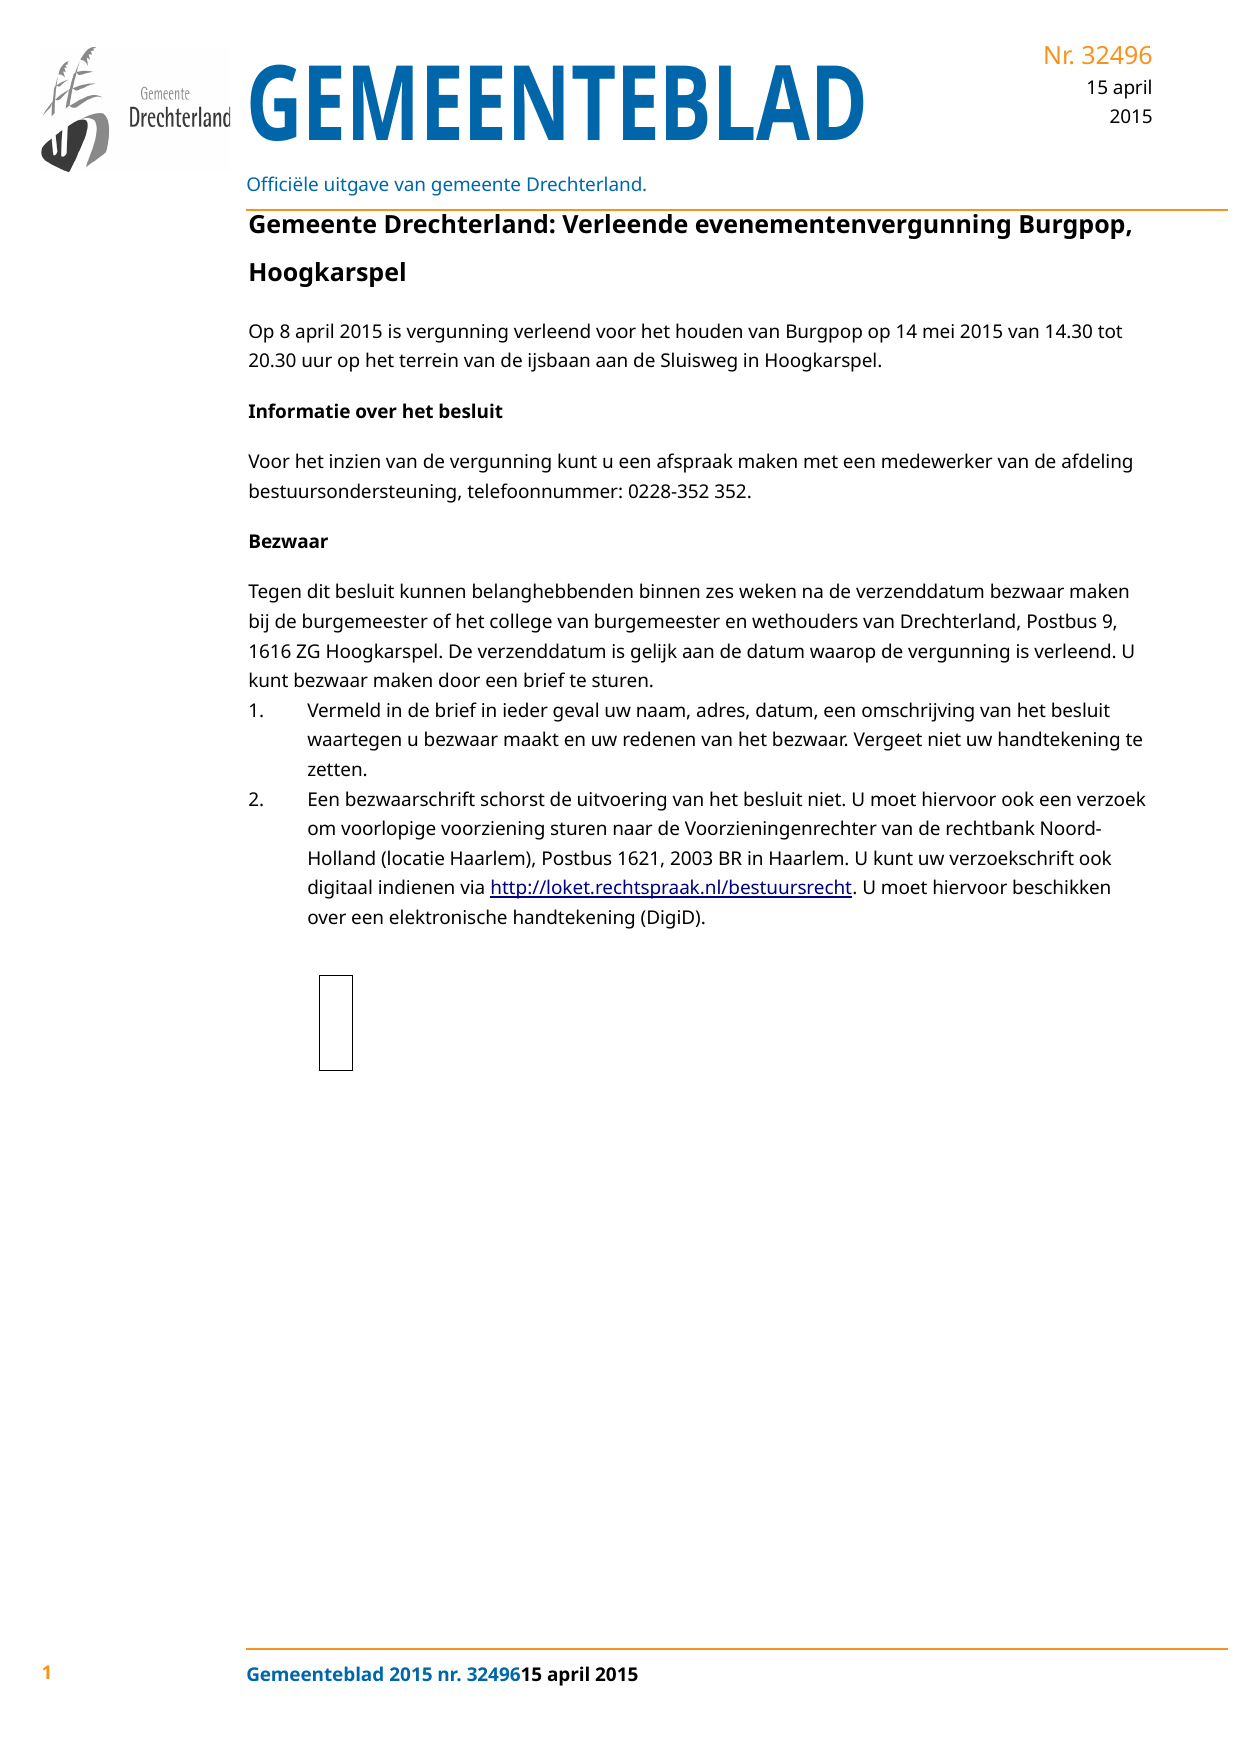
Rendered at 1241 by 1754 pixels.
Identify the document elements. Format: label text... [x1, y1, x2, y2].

list Een bezwaarschrift schorst de uitvoering van het besluit niet. U moet hiervoor ook een verzoek om voorlopige voorziening sturen naar de Voorzieningenrechter van de rechtbank Noord-Holland (locatie Haarlem), Postbus 1621, 2003 BR in Haarlem. U kunt uw verzoekschrift ook digitaal indienen via http://loket.rechtspraak.nl/bestuursrecht. U moet hiervoor beschikken over een elektronische handtekening (DigiD). [248, 786, 1152, 930]
text Tegen dit besluit kunnen belanghebbenden binnen zes weken na de verzenddatum bezwaar maken bij de burgemeester of het college van burgemeester en wethouders van Drechterland, Postbus 9, 1616 ZG Hoogkarspel. De verzenddatum is gelijk aan de datum waarop de vergunning is verleend. U kunt bezwaar maken door een brief te sturen. [248, 579, 1152, 693]
text Op 8 april 2015 is vergunning verleend voor het houden van Burgpop op 14 mei 2015 van 14.30 tot 20.30 uur op het terrein van de ijsbaan aan de Sluisweg in Hoogkarspel. [248, 318, 1152, 373]
text Gemeente Drechterland: Verleende evenementenvergunning Burgpop, Hoogkarspel [248, 211, 1152, 288]
list Vermeld in de brief in ieder geval uw naam, adres, datum, een omschrijving van het besluit waartegen u bezwaar maakt en uw redenen van het bezwaar. Vergeet niet uw handtekening te zetten. [248, 697, 1152, 782]
picture [41, 47, 231, 172]
text Voor het inzien van de vergunning kunt u een afspraak maken met een medewerker van de afdeling bestuursondersteuning, telefoonnummer: 0228-352 352. [248, 448, 1152, 504]
text Informatie over het besluit [248, 398, 1152, 424]
text Bezwaar [248, 528, 1152, 554]
